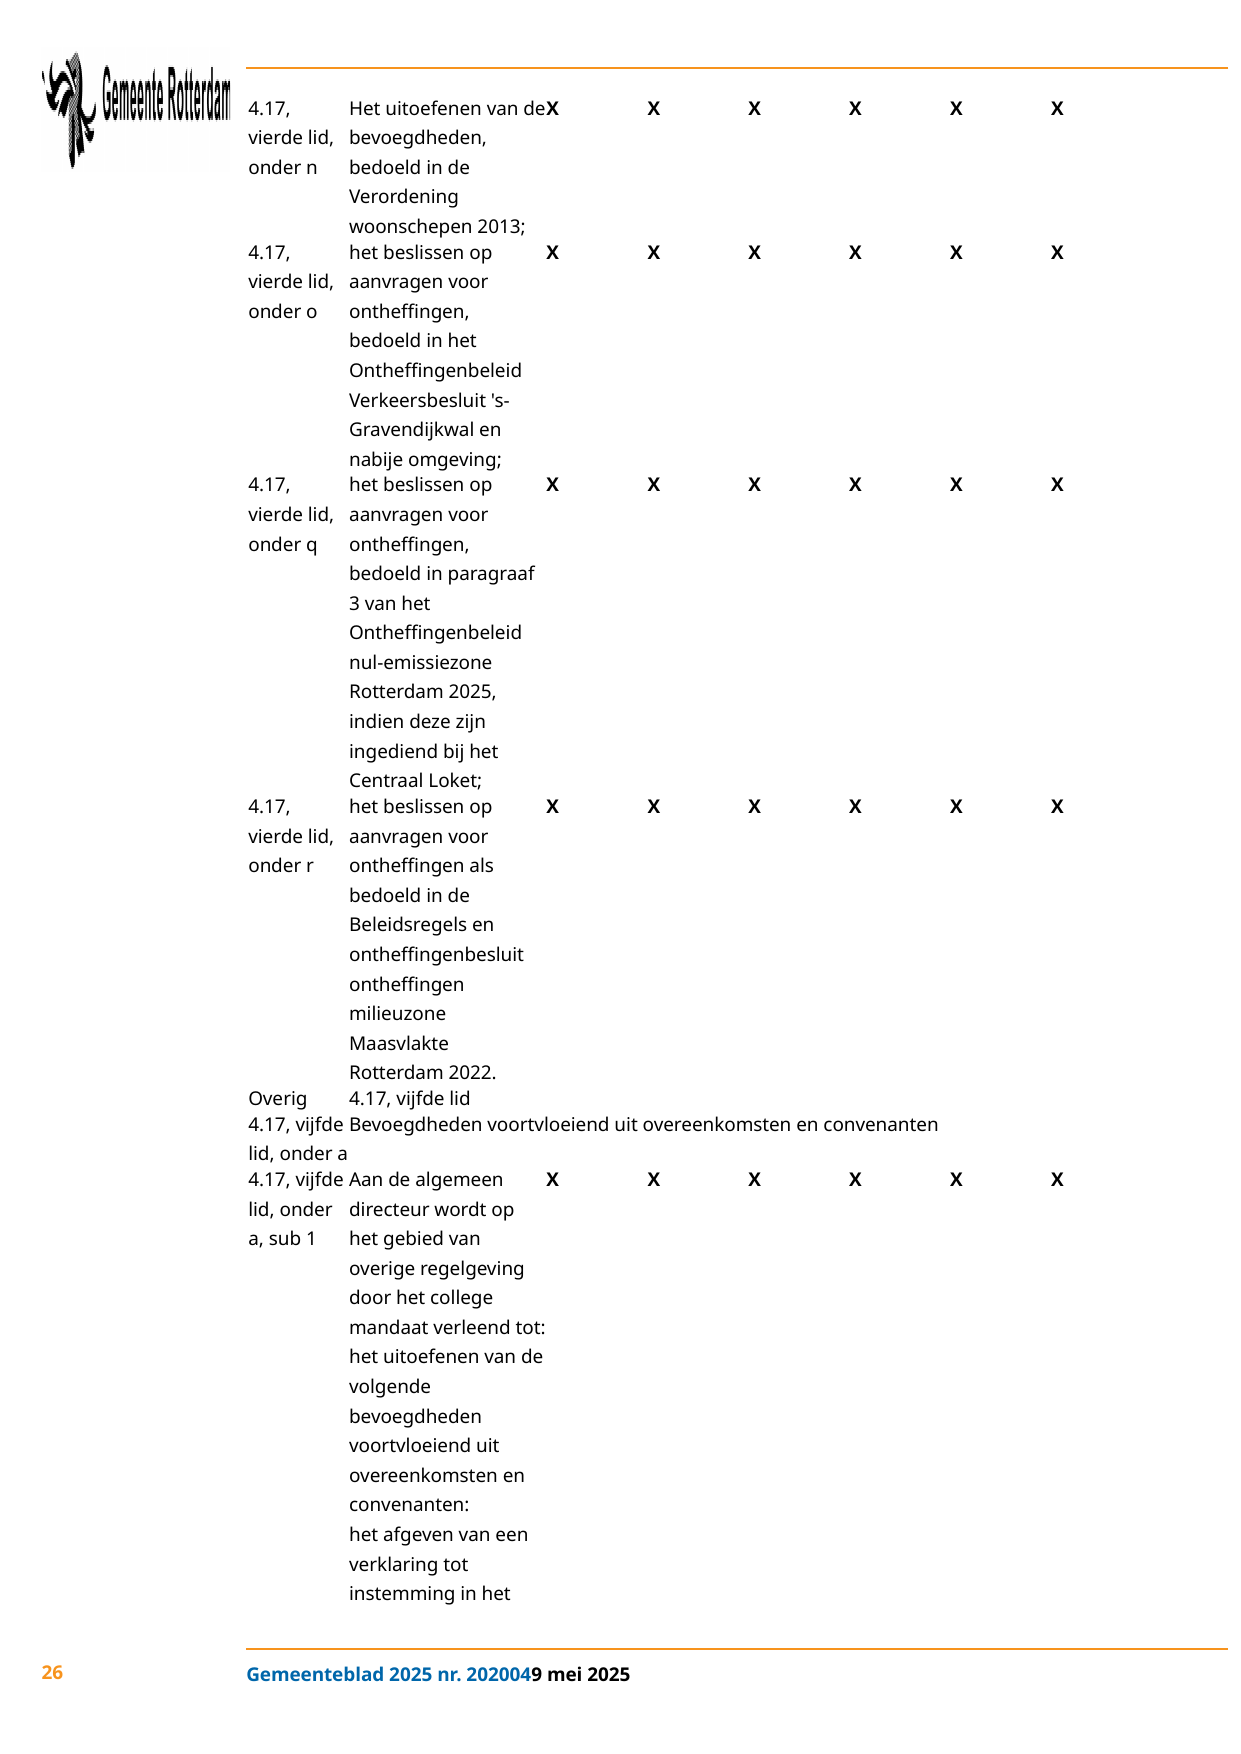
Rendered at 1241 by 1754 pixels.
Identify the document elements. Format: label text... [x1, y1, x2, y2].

table_cell X [647, 239, 748, 472]
table_cell het beslissen op aanvragen voor ontheffingen als bedoeld in de Beleidsregels en ontheffingenbesluit ontheffingen milieuzone Maasvlakte Rotterdam 2022. [349, 793, 546, 1085]
table_cell X [546, 95, 647, 239]
table_cell X [1051, 793, 1152, 1085]
table_cell X [647, 472, 748, 793]
table_cell X [950, 1166, 1051, 1606]
table_cell X [849, 472, 950, 793]
table_cell X [1051, 95, 1152, 239]
table_cell X [647, 95, 748, 239]
table_cell 4.17, vijfde lid, onder a, sub 1 [248, 1166, 349, 1606]
table_cell X [950, 472, 1051, 793]
table_cell X [1051, 239, 1152, 472]
table_cell X [748, 1166, 849, 1606]
table_cell X [647, 793, 748, 1085]
table_cell Het uitoefenen van de bevoegdheden, bedoeld in de Verordening woonschepen 2013; [349, 95, 546, 239]
table_cell X [950, 239, 1051, 472]
table_cell X [748, 95, 849, 239]
table_cell 4.17, vijfde lid [349, 1085, 1152, 1111]
table_cell 4.17, vierde lid, onder n [248, 95, 349, 239]
table_cell 4.17, vierde lid, onder r [248, 793, 349, 1085]
table_cell X [950, 95, 1051, 239]
table_cell X [647, 1166, 748, 1606]
table_cell X [546, 1166, 647, 1606]
table_cell X [849, 239, 950, 472]
table_cell X [1051, 472, 1152, 793]
table_cell X [950, 793, 1051, 1085]
table_cell X [748, 793, 849, 1085]
table_cell X [546, 793, 647, 1085]
table_cell X [849, 793, 950, 1085]
table_cell 4.17, vierde lid, onder o [248, 239, 349, 472]
table_cell X [748, 472, 849, 793]
table_cell het beslissen op aanvragen voor ontheffingen, bedoeld in paragraaf 3 van het Ontheffingenbeleid nul-emissiezone Rotterdam 2025, indien deze zijn ingediend bij het Centraal Loket; [349, 472, 546, 793]
table_cell 4.17, vijfde lid, onder a [248, 1111, 349, 1166]
table_cell het beslissen op aanvragen voor ontheffingen, bedoeld in het Ontheffingenbeleid Verkeersbesluit 's-Gravendijkwal en nabije omgeving; [349, 239, 546, 472]
table_cell 4.17, vierde lid, onder q [248, 472, 349, 793]
picture [41, 47, 231, 172]
table_cell Bevoegdheden voortvloeiend uit overeenkomsten en convenanten [349, 1111, 1152, 1166]
table_cell X [748, 239, 849, 472]
table_cell X [546, 239, 647, 472]
table_cell X [1051, 1166, 1152, 1606]
table_cell X [546, 472, 647, 793]
table_cell X [849, 1166, 950, 1606]
table_cell X [849, 95, 950, 239]
table_cell Overig [248, 1085, 349, 1111]
table_cell Aan de algemeen directeur wordt op het gebied van overige regelgeving door het college mandaat verleend tot: het uitoefenen van de volgende bevoegdheden voortvloeiend uit overeenkomsten en convenanten: het afgeven van een verklaring tot instemming in het [349, 1166, 546, 1606]
